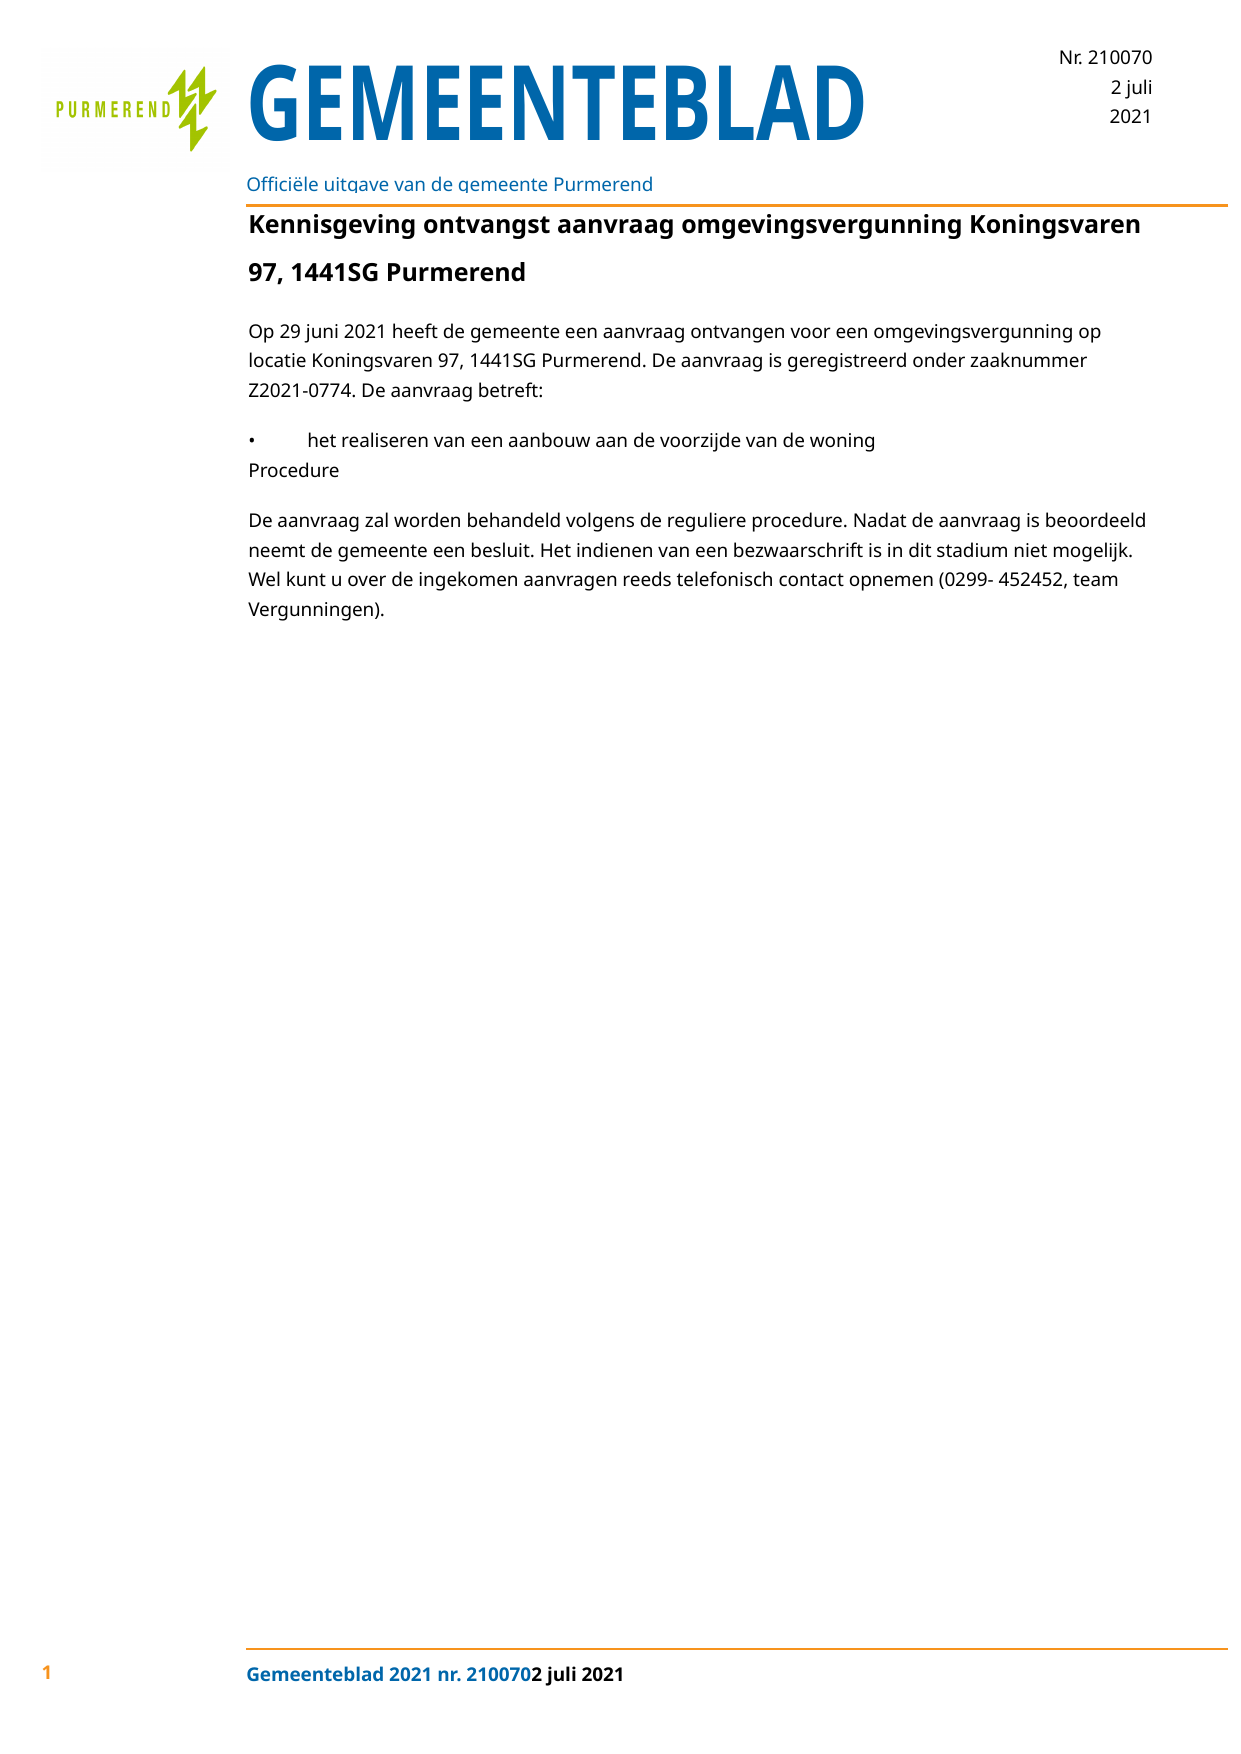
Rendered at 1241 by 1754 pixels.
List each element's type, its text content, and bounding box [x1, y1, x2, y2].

text Op 29 juni 2021 heeft de gemeente een aanvraag ontvangen voor een omgevingsvergunning op locatie Koningsvaren 97, 1441SG Purmerend. De aanvraag is geregistreerd onder zaaknummer Z2021-0774. De aanvraag betreft: [248, 318, 1152, 403]
picture [41, 47, 231, 172]
text Procedure [248, 457, 1152, 483]
text Kennisgeving ontvangst aanvraag omgevingsvergunning Koningsvaren 97, 1441SG Purmerend [248, 207, 1152, 288]
text De aanvraag zal worden behandeld volgens de reguliere procedure. Nadat de aanvraag is beoordeeld neemt de gemeente een besluit. Het indienen van een bezwaarschrift is in dit stadium niet mogelijk. Wel kunt u over de ingekomen aanvragen reeds telefonisch contact opnemen (0299- 452452, team Vergunningen). [248, 507, 1152, 622]
list het realiseren van een aanbouw aan de voorzijde van de woning [248, 427, 1152, 453]
